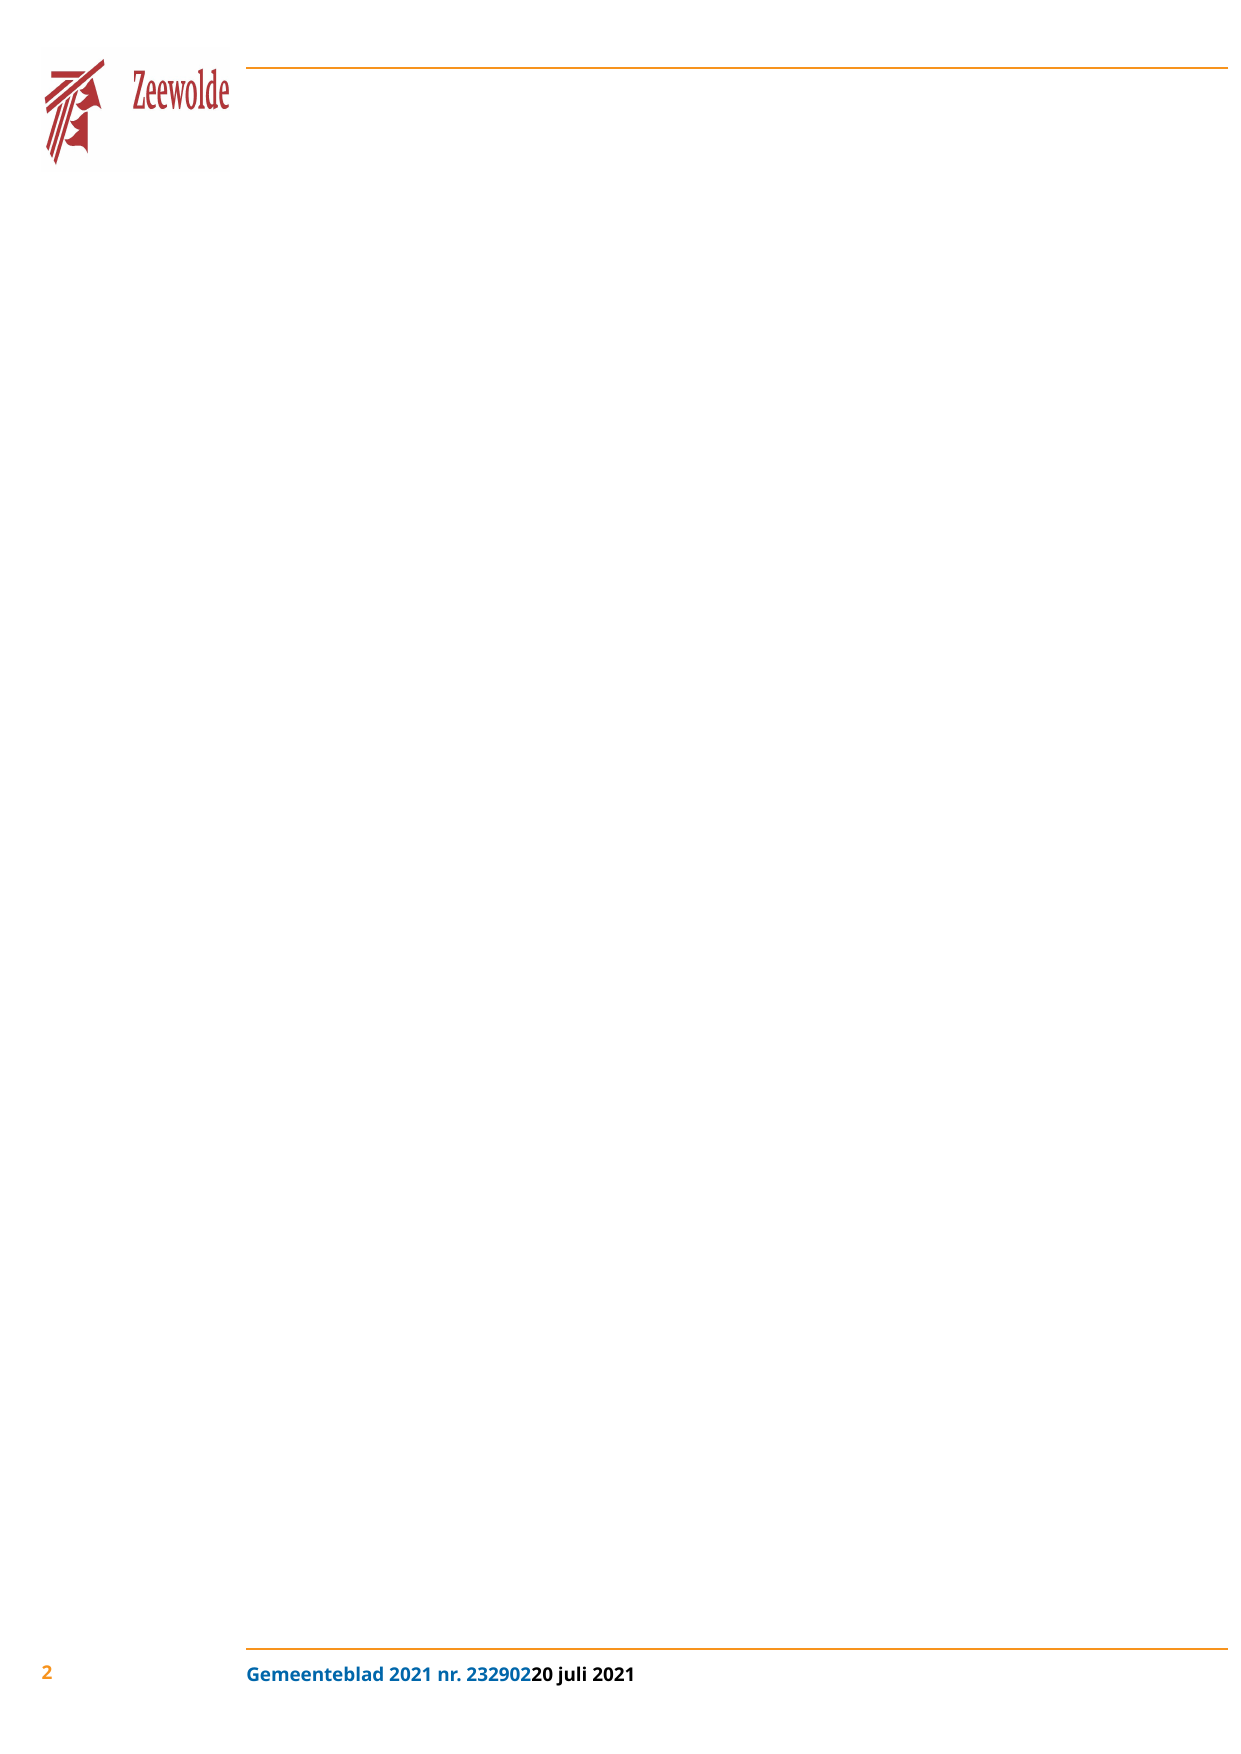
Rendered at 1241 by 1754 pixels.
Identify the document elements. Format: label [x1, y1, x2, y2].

picture [41, 47, 231, 172]
